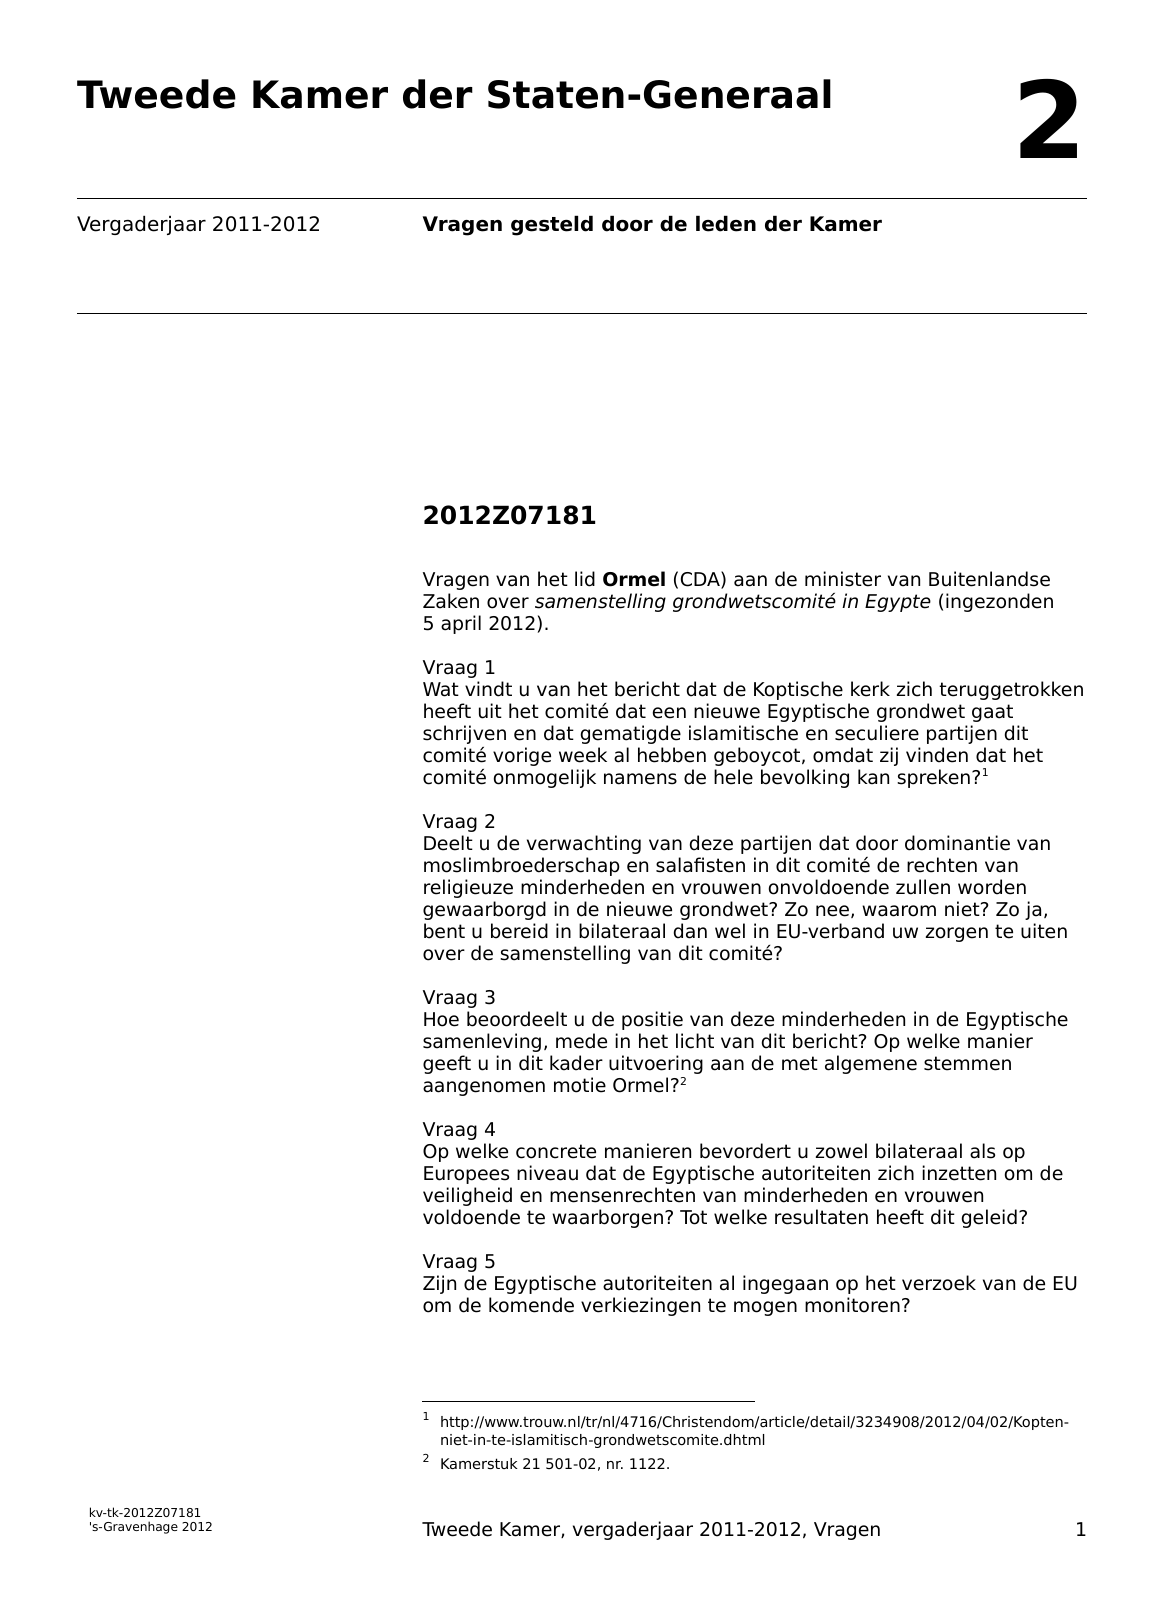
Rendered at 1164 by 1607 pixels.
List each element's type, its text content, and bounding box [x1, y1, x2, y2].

text kv-tk-2012Z07181 [88, 1506, 323, 1520]
text Wat vindt u van het bericht dat de Koptische kerk zich teruggetrokken heeft uit het comité dat een nieuwe Egyptische grondwet gaat schrijven en dat gematigde islamitische en seculiere partijen dit comité vorige week al hebben geboycot, omdat zij vinden dat het comité onmogelijk namens de hele bevolking kan spreken? [422, 679, 1087, 789]
text Vragen van het lid Ormel (CDA) aan de minister van Buitenlandse Zaken over samenstelling grondwetscomité in Egypte (ingezonden 5 april 2012). [422, 569, 1087, 635]
text Deelt u de verwachting van deze partijen dat door dominantie van moslimbroederschap en salafisten in dit comité de rechten van religieuze minderheden en vrouwen onvoldoende zullen worden gewaarborgd in de nieuwe grondwet? Zo nee, waarom niet? Zo ja, bent u bereid in bilateraal dan wel in EU-verband uw zorgen te uiten over de samenstelling van dit comité? [422, 833, 1087, 965]
text Zijn de Egyptische autoriteiten al ingegaan op het verzoek van de EU om de komende verkiezingen te mogen monitoren? [422, 1273, 1087, 1317]
text http://www.trouw.nl/tr/nl/4716/Christendom/article/detail/3234908/2012/04/02/Kopten-niet-in-te-islamitisch-grondwetscomite.dhtml [422, 1410, 1087, 1449]
text Vraag 4 [422, 1119, 1087, 1141]
table_cell Vergaderjaar 2011-2012 [77, 199, 422, 313]
table_cell Vragen gesteld door de leden der Kamer [422, 199, 1087, 313]
text 's-Gravenhage 2012 [88, 1520, 323, 1534]
table_header Tweede Kamer der Staten-Generaal [77, 59, 886, 198]
text Op welke concrete manieren bevordert u zowel bilateraal als op Europees niveau dat de Egyptische autoriteiten zich inzetten om de veiligheid en mensenrechten van minderheden en vrouwen voldoende te waarborgen? Tot welke resultaten heeft dit geleid? [422, 1141, 1087, 1229]
text Hoe beoordeelt u de positie van deze minderheden in de Egyptische samenleving, mede in het licht van dit bericht? Op welke manier geeft u in dit kader uitvoering aan de met algemene stemmen aangenomen motie Ormel? [422, 1009, 1087, 1097]
text Vraag 1 [422, 657, 1087, 679]
text Vraag 3 [422, 987, 1087, 1009]
text 2012Z07181 [422, 501, 1087, 531]
text Vraag 2 [422, 811, 1087, 833]
text Vraag 5 [422, 1251, 1087, 1273]
text Kamerstuk 21 501-02, nr. 1122. [422, 1452, 1087, 1474]
table_header 2 [886, 59, 1087, 198]
